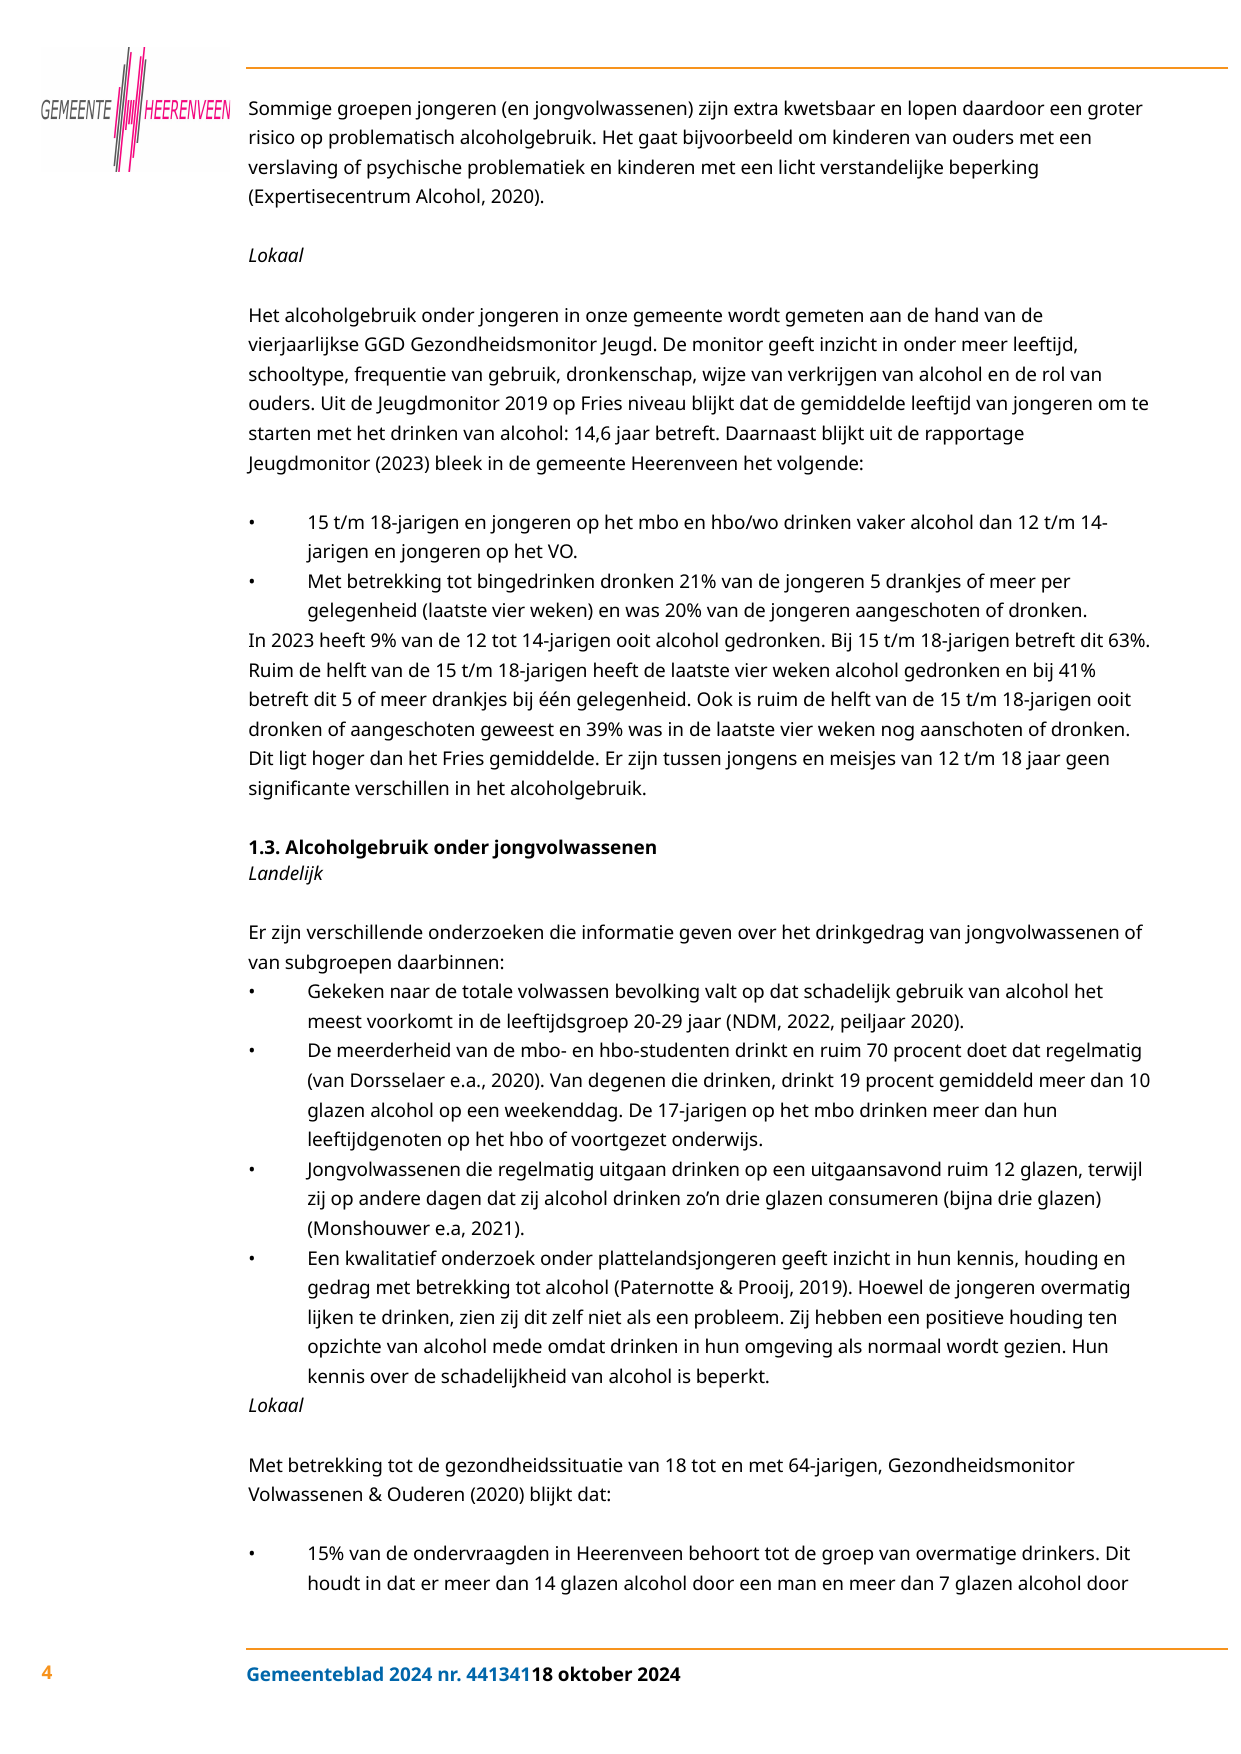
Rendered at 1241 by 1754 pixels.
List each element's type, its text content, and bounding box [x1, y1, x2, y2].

text Het alcoholgebruik onder jongeren in onze gemeente wordt gemeten aan de hand van de vierjaarlijkse GGD Gezondheidsmonitor Jeugd. De monitor geeft inzicht in onder meer leeftijd, schooltype, frequentie van gebruik, dronkenschap, wijze van verkrijgen van alcohol en de rol van ouders. Uit de Jeugdmonitor 2019 op Fries niveau blijkt dat de gemiddelde leeftijd van jongeren om te starten met het drinken van alcohol: 14,6 jaar betreft. Daarnaast blijkt uit de rapportage Jeugdmonitor (2023) bleek in de gemeente Heerenveen het volgende: [248, 302, 1152, 476]
text Lokaal [248, 243, 1152, 268]
text 1.3. Alcoholgebruik onder jongvolwassenen [248, 834, 1152, 860]
list Jongvolwassenen die regelmatig uitgaan drinken op een uitgaansavond ruim 12 glazen, terwijl zij op andere dagen dat zij alcohol drinken zo’n drie glazen consumeren (bijna drie glazen) (Monshouwer e.a, 2021). [248, 1156, 1152, 1241]
text In 2023 heeft 9% van de 12 tot 14-jarigen ooit alcohol gedronken. Bij 15 t/m 18-jarigen betreft dit 63%. Ruim de helft van de 15 t/m 18-jarigen heeft de laatste vier weken alcohol gedronken en bij 41% betreft dit 5 of meer drankjes bij één gelegenheid. Ook is ruim de helft van de 15 t/m 18-jarigen ooit dronken of aangeschoten geweest en 39% was in de laatste vier weken nog aanschoten of dronken. Dit ligt hoger dan het Fries gemiddelde. Er zijn tussen jongens en meisjes van 12 t/m 18 jaar geen significante verschillen in het alcoholgebruik. [248, 627, 1152, 801]
list 15 t/m 18-jarigen en jongeren op het mbo en hbo/wo drinken vaker alcohol dan 12 t/m 14-jarigen en jongeren op het VO. [248, 509, 1152, 564]
list De meerderheid van de mbo- en hbo-studenten drinkt en ruim 70 procent doet dat regelmatig (van Dorsselaer e.a., 2020). Van degenen die drinken, drinkt 19 procent gemiddeld meer dan 10 glazen alcohol op een weekenddag. De 17-jarigen op het mbo drinken meer dan hun leeftijdgenoten op het hbo of voortgezet onderwijs. [248, 1038, 1152, 1152]
list Met betrekking tot bingedrinken dronken 21% van de jongeren 5 drankjes of meer per gelegenheid (laatste vier weken) en was 20% van de jongeren aangeschoten of dronken. [248, 568, 1152, 623]
picture [41, 47, 231, 172]
text Lokaal [248, 1393, 1152, 1418]
list 15% van de ondervraagden in Heerenveen behoort tot de groep van overmatige drinkers. Dit houdt in dat er meer dan 14 glazen alcohol door een man en meer dan 7 glazen alcohol door [248, 1541, 1152, 1596]
text Er zijn verschillende onderzoeken die informatie geven over het drinkgedrag van jongvolwassenen of van subgroepen daarbinnen: [248, 919, 1152, 974]
text Met betrekking tot de gezondheidssituatie van 18 tot en met 64-jarigen, Gezondheidsmonitor Volwassenen & Ouderen (2020) blijkt dat: [248, 1452, 1152, 1507]
list Gekeken naar de totale volwassen bevolking valt op dat schadelijk gebruik van alcohol het meest voorkomt in de leeftijdsgroep 20-29 jaar (NDM, 2022, peiljaar 2020). [248, 978, 1152, 1034]
text Landelijk [248, 860, 1152, 886]
list Een kwalitatief onderzoek onder plattelandsjongeren geeft inzicht in hun kennis, houding en gedrag met betrekking tot alcohol (Paternotte & Prooij, 2019). Hoewel de jongeren overmatig lijken te drinken, zien zij dit zelf niet als een probleem. Zij hebben een positieve houding ten opzichte van alcohol mede omdat drinken in hun omgeving als normaal wordt gezien. Hun kennis over de schadelijkheid van alcohol is beperkt. [248, 1245, 1152, 1389]
text Sommige groepen jongeren (en jongvolwassenen) zijn extra kwetsbaar en lopen daardoor een groter risico op problematisch alcoholgebruik. Het gaat bijvoorbeeld om kinderen van ouders met een verslaving of psychische problematiek en kinderen met een licht verstandelijke beperking (Expertisecentrum Alcohol, 2020). [248, 95, 1152, 209]
